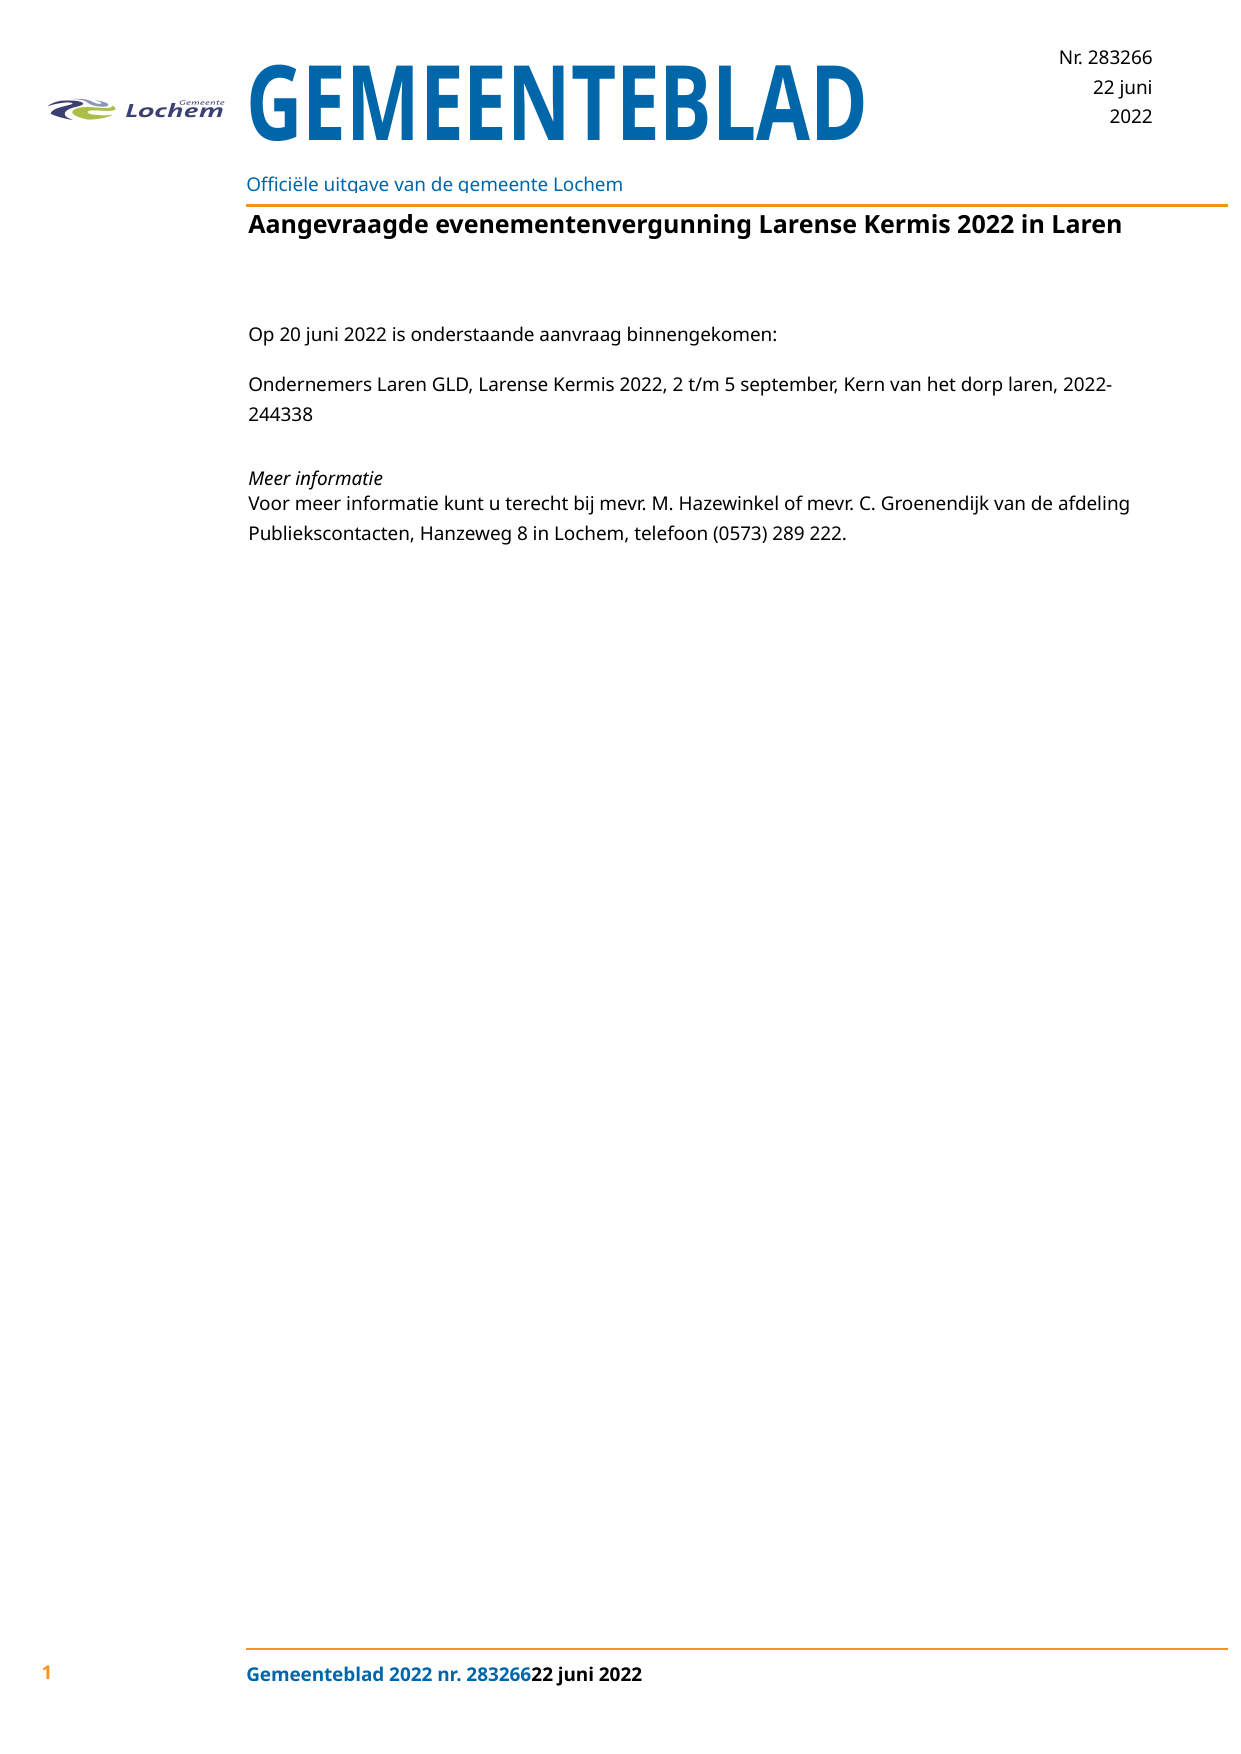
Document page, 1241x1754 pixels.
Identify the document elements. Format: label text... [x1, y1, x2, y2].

text Ondernemers Laren GLD, Larense Kermis 2022, 2 t/m 5 september, Kern van het dorp laren, 2022-244338 [248, 371, 1152, 426]
text Voor meer informatie kunt u terecht bij mevr. M. Hazewinkel of mevr. C. Groenendijk van de afdeling Publiekscontacten, Hanzeweg 8 in Lochem, telefoon (0573) 289 222. [248, 490, 1152, 546]
text Op 20 juni 2022 is onderstaande aanvraag binnengekomen: [248, 321, 1152, 346]
text Aangevraagde evenementenvergunning Larense Kermis 2022 in Laren [248, 207, 1152, 241]
picture [41, 47, 231, 172]
text Meer informatie [248, 465, 1152, 490]
